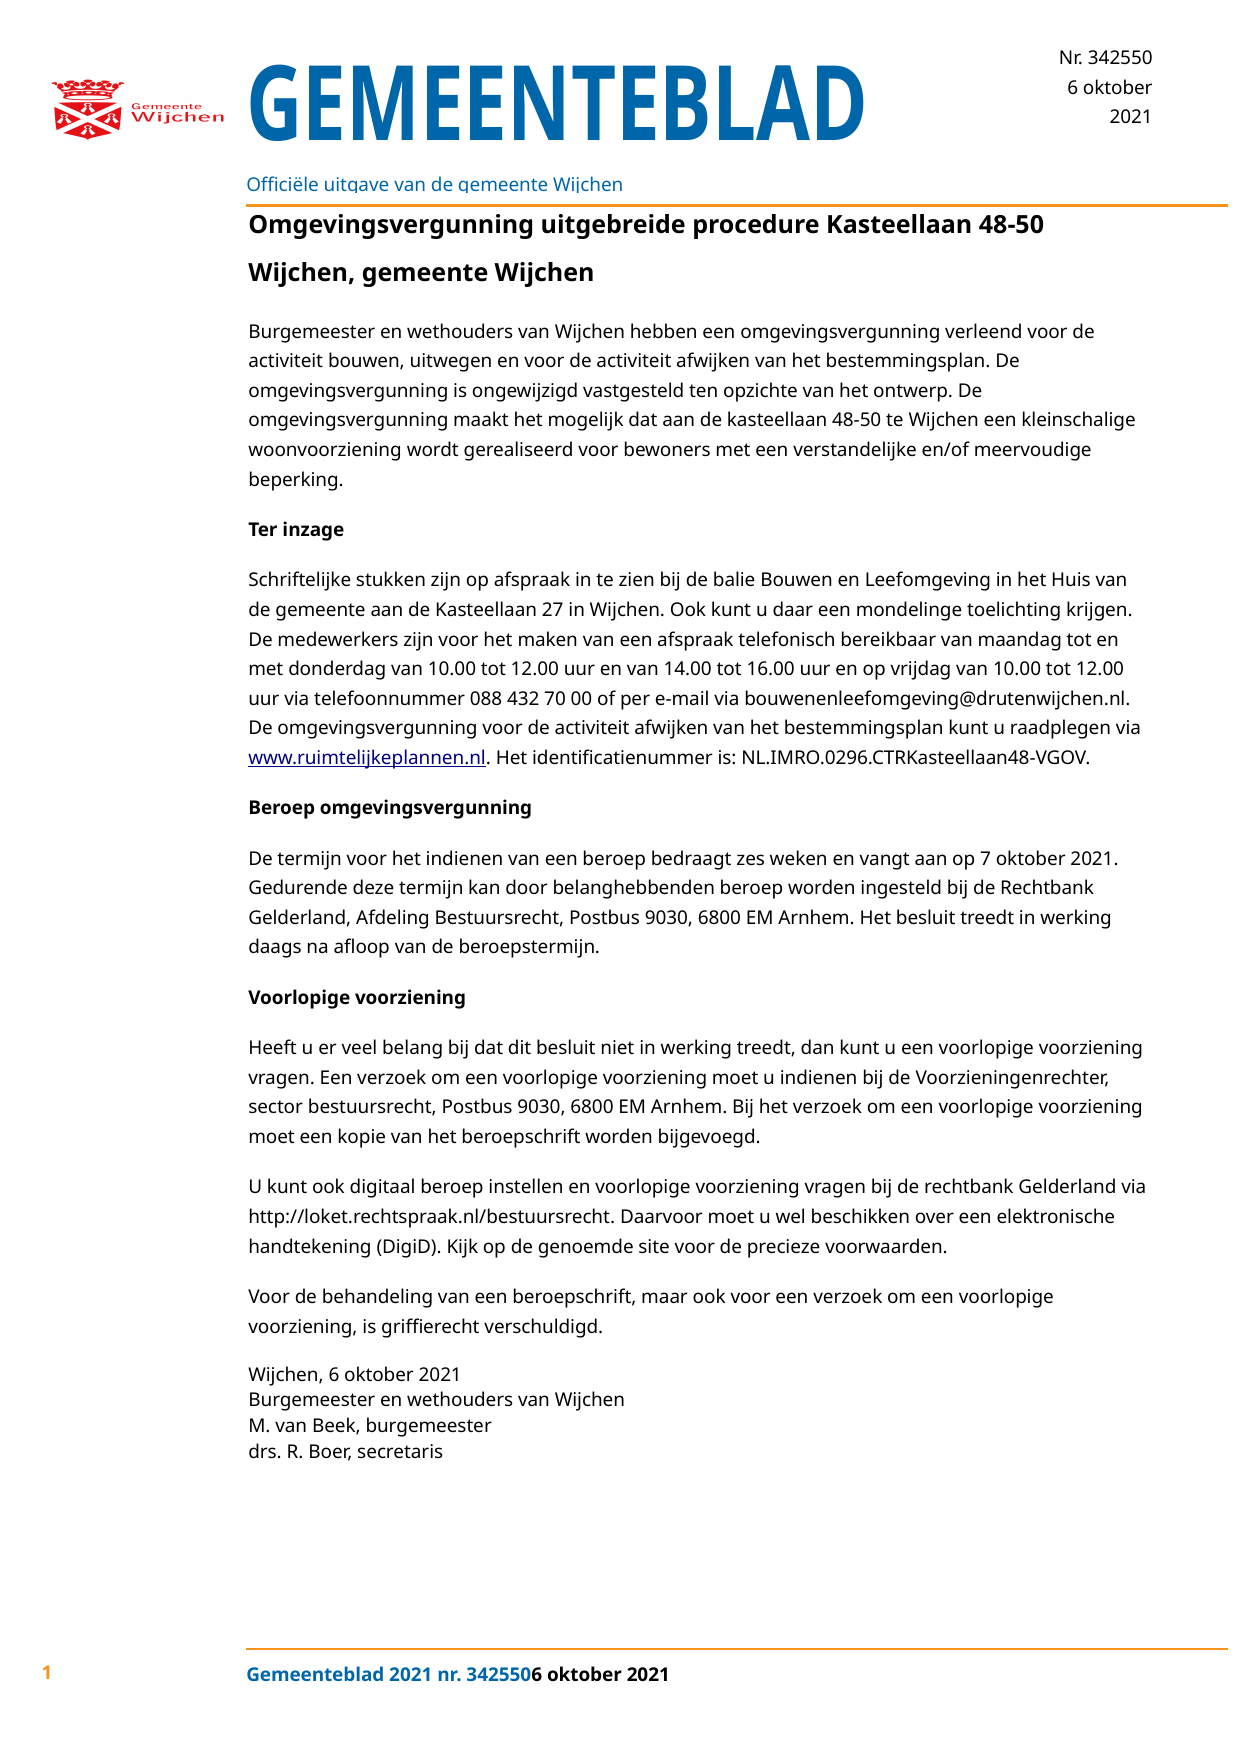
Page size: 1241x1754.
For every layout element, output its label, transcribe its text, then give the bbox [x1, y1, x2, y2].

text Omgevingsvergunning uitgebreide procedure Kasteellaan 48-50 Wijchen, gemeente Wijchen [248, 207, 1152, 288]
text Beroep omgevingsvergunning [248, 794, 1152, 820]
text Voorlopige voorziening [248, 984, 1152, 1010]
text Heeft u er veel belang bij dat dit besluit niet in werking treedt, dan kunt u een voorlopige voorziening vragen. Een verzoek om een voorlopige voorziening moet u indienen bij de Voorzieningenrechter, sector bestuursrecht, Postbus 9030, 6800 EM Arnhem. Bij het verzoek om een voorlopige voorziening moet een kopie van het beroepschrift worden bijgevoegd. [248, 1034, 1152, 1149]
text Burgemeester en wethouders van Wijchen [248, 1386, 1152, 1412]
text U kunt ook digitaal beroep instellen en voorlopige voorziening vragen bij de rechtbank Gelderland via http://loket.rechtspraak.nl/bestuursrecht. Daarvoor moet u wel beschikken over een elektronische handtekening (DigiD). Kijk op de genoemde site voor de precieze voorwaarden. [248, 1174, 1152, 1259]
text Voor de behandeling van een beroepschrift, maar ook voor een verzoek om een voorlopige voorziening, is griffierecht verschuldigd. [248, 1283, 1152, 1339]
text drs. R. Boer, secretaris [248, 1438, 1152, 1464]
text Ter inzage [248, 516, 1152, 542]
picture [41, 47, 231, 172]
text De termijn voor het indienen van een beroep bedraagt zes weken en vangt aan op 7 oktober 2021. Gedurende deze termijn kan door belanghebbenden beroep worden ingesteld bij de Rechtbank Gelderland, Afdeling Bestuursrecht, Postbus 9030, 6800 EM Arnhem. Het besluit treedt in werking daags na afloop van de beroepstermijn. [248, 845, 1152, 959]
text M. van Beek, burgemeester [248, 1412, 1152, 1438]
text Schriftelijke stukken zijn op afspraak in te zien bij de balie Bouwen en Leefomgeving in het Huis van de gemeente aan de Kasteellaan 27 in Wijchen. Ook kunt u daar een mondelinge toelichting krijgen. De medewerkers zijn voor het maken van een afspraak telefonisch bereikbaar van maandag tot en met donderdag van 10.00 tot 12.00 uur en van 14.00 tot 16.00 uur en op vrijdag van 10.00 tot 12.00 uur via telefoonnummer 088 432 70 00 of per e-mail via bouwenenleefomgeving@drutenwijchen.nl. De omgevingsvergunning voor de activiteit afwijken van het bestemmingsplan kunt u raadplegen via www.ruimtelijkeplannen.nl. Het identificatienummer is: NL.IMRO.0296.CTRKasteellaan48-VGOV. [248, 567, 1152, 770]
text Burgemeester en wethouders van Wijchen hebben een omgevingsvergunning verleend voor de activiteit bouwen, uitwegen en voor de activiteit afwijken van het bestemmingsplan. De omgevingsvergunning is ongewijzigd vastgesteld ten opzichte van het ontwerp. De omgevingsvergunning maakt het mogelijk dat aan de kasteellaan 48-50 te Wijchen een kleinschalige woonvoorziening wordt gerealiseerd voor bewoners met een verstandelijke en/of meervoudige beperking. [248, 318, 1152, 492]
text Wijchen, 6 oktober 2021 [248, 1361, 1152, 1386]
